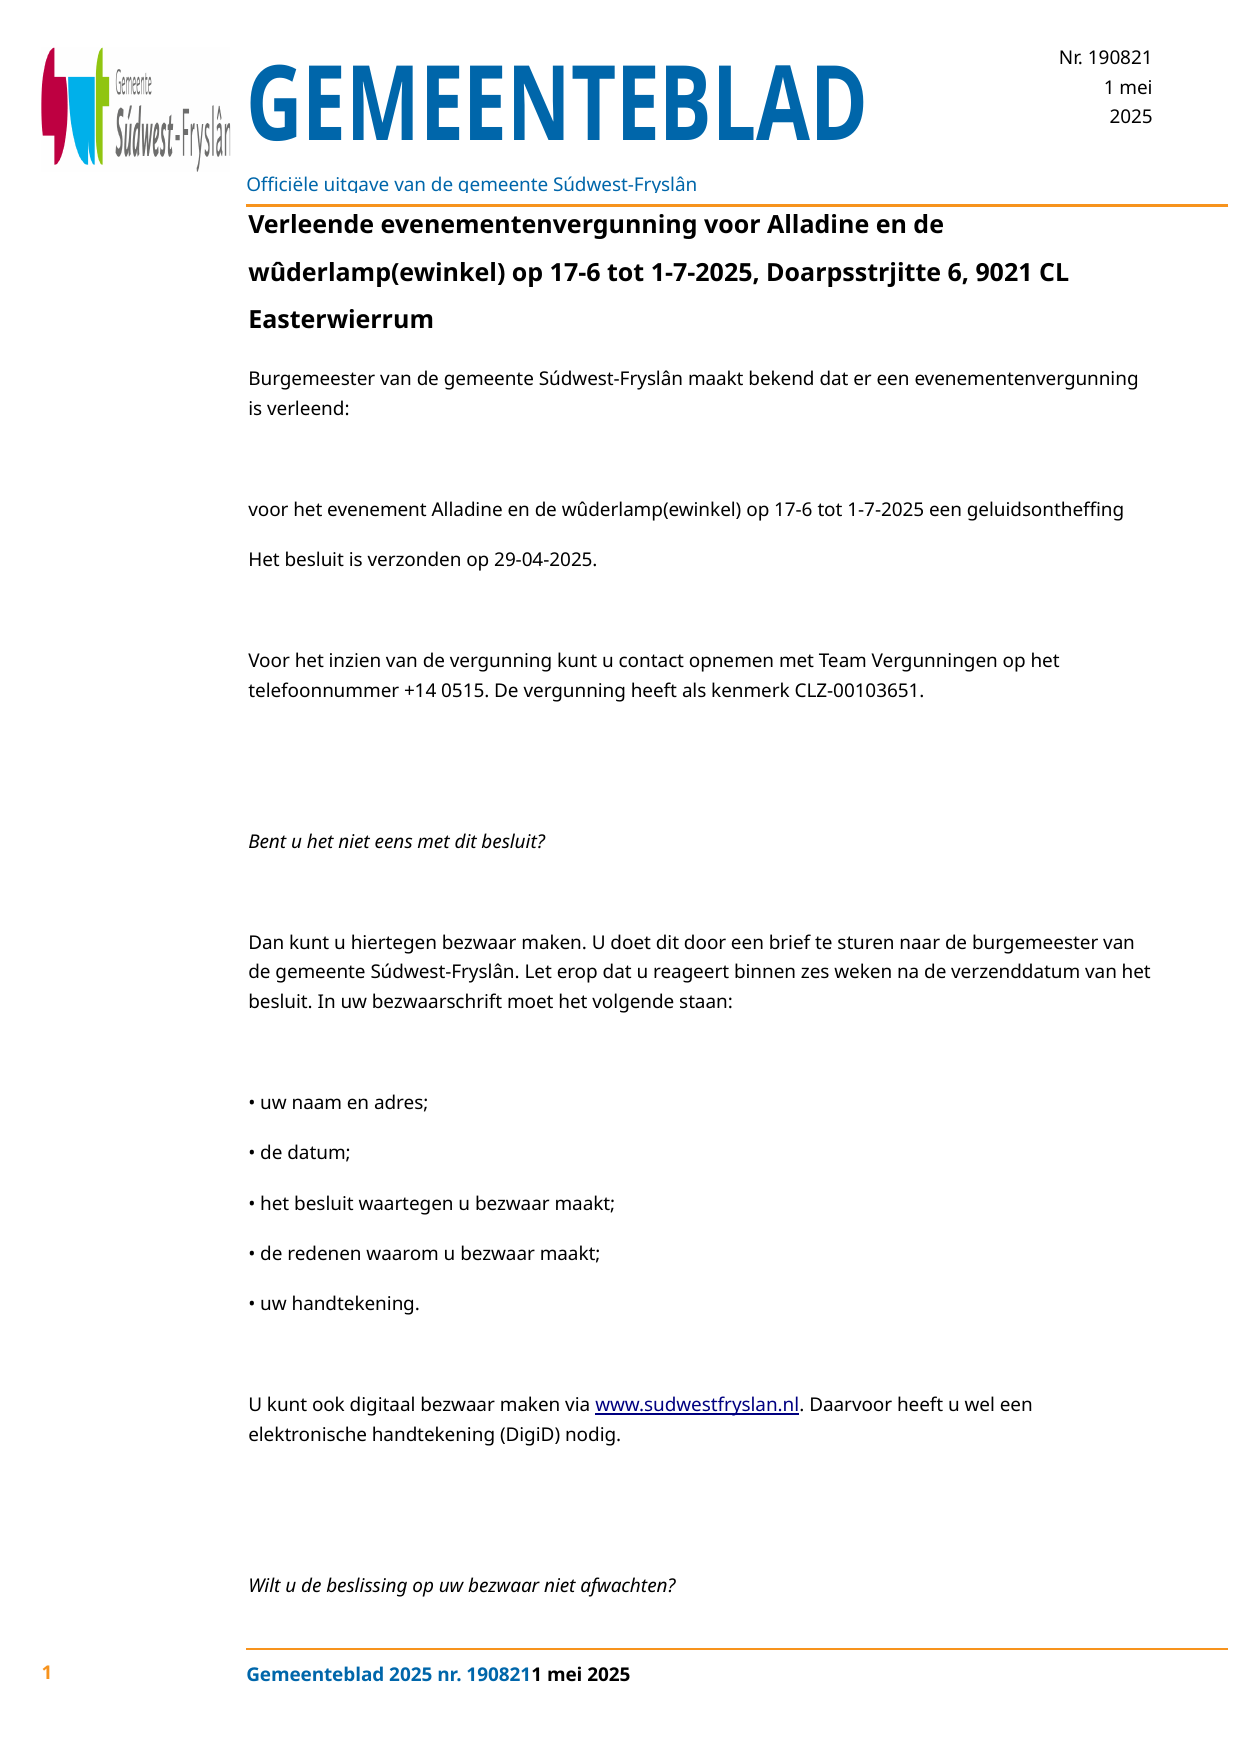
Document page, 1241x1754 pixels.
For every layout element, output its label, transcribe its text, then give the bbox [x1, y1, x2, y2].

text • uw naam en adres; [248, 1089, 1152, 1114]
text • uw handtekening. [248, 1291, 1152, 1316]
text Wilt u de beslissing op uw bezwaar niet afwachten? [248, 1572, 1152, 1598]
text • de redenen waarom u bezwaar maakt; [248, 1240, 1152, 1266]
text Bent u het niet eens met dit besluit? [248, 828, 1152, 854]
text Voor het inzien van de vergunning kunt u contact opnemen met Team Vergunningen op het telefoonnummer +14 0515. De vergunning heeft als kenmerk CLZ-00103651. [248, 647, 1152, 702]
text Dan kunt u hiertegen bezwaar maken. U doet dit door een brief te sturen naar de burgemeester van de gemeente Súdwest-Fryslân. Let erop dat u reageert binnen zes weken na de verzenddatum van het besluit. In uw bezwaarschrift moet het volgende staan: [248, 929, 1152, 1014]
text • het besluit waartegen u bezwaar maakt; [248, 1190, 1152, 1215]
text U kunt ook digitaal bezwaar maken via www.sudwestfryslan.nl. Daarvoor heeft u wel een elektronische handtekening (DigiD) nodig. [248, 1391, 1152, 1447]
text voor het evenement Alladine en de wûderlamp(ewinkel) op 17-6 tot 1-7-2025 een geluidsontheffing [248, 496, 1152, 522]
picture [41, 47, 231, 172]
text Burgemeester van de gemeente Súdwest-Fryslân maakt bekend dat er een evenementenvergunning is verleend: [248, 366, 1152, 421]
text • de datum; [248, 1139, 1152, 1165]
text Verleende evenementenvergunning voor Alladine en de wûderlamp(ewinkel) op 17-6 tot 1-7-2025, Doarpsstrjitte 6, 9021 CL Easterwierrum [248, 207, 1152, 336]
text Het besluit is verzonden op 29-04-2025. [248, 546, 1152, 572]
